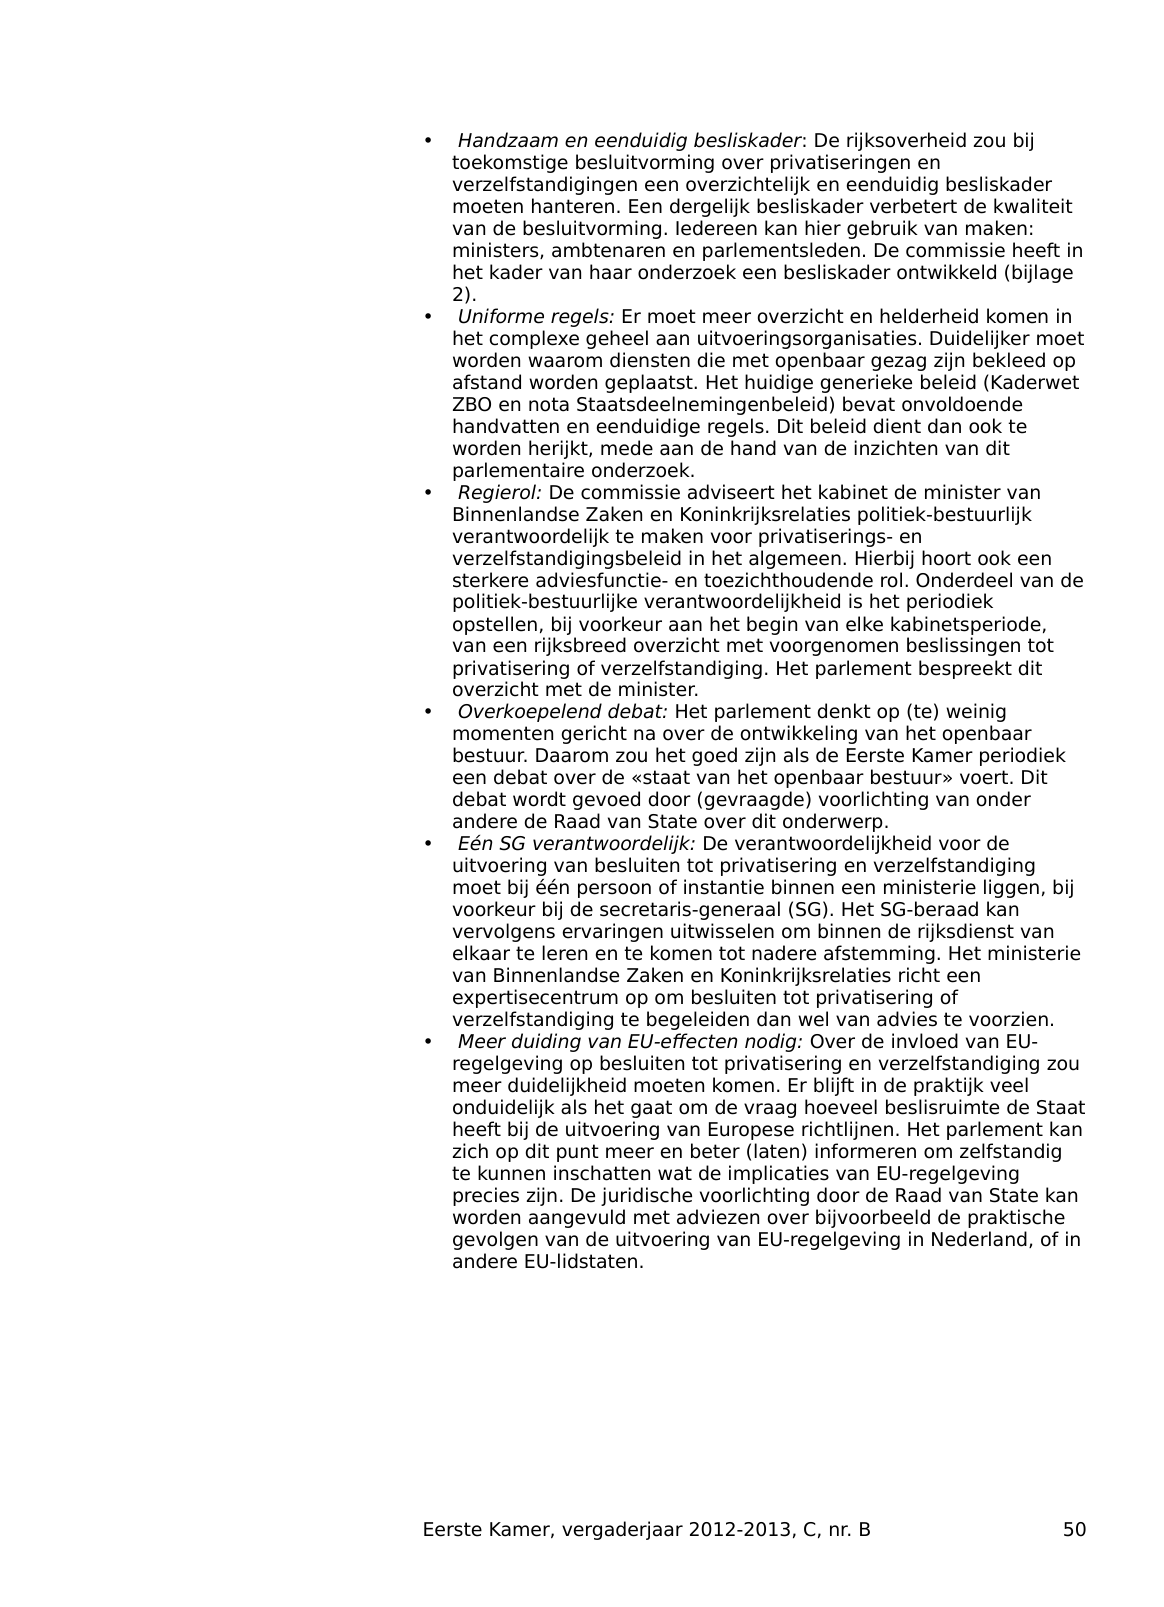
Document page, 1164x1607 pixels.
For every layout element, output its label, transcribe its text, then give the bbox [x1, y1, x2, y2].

text • Overkoepelend debat: Het parlement denkt op (te) weinig momenten gericht na over de ontwikkeling van het openbaar bestuur. Daarom zou het goed zijn als de Eerste Kamer periodiek een debat over de «staat van het openbaar bestuur» voert. Dit debat wordt gevoed door (gevraagde) voorlichting van onder andere de Raad van State over dit onderwerp. [422, 701, 1087, 833]
text • Regierol: De commissie adviseert het kabinet de minister van Binnenlandse Zaken en Koninkrijksrelaties politiek-bestuurlijk verantwoordelijk te maken voor privatiserings- en verzelfstandigingsbeleid in het algemeen. Hierbij hoort ook een sterkere adviesfunctie- en toezichthoudende rol. Onderdeel van de politiek-bestuurlijke verantwoordelijkheid is het periodiek opstellen, bij voorkeur aan het begin van elke kabinetsperiode, van een rijksbreed overzicht met voorgenomen beslissingen tot privatisering of verzelfstandiging. Het parlement bespreekt dit overzicht met de minister. [422, 482, 1087, 701]
text • Meer duiding van EU-effecten nodig: Over de invloed van EU-regelgeving op besluiten tot privatisering en verzelfstandiging zou meer duidelijkheid moeten komen. Er blijft in de praktijk veel onduidelijk als het gaat om de vraag hoeveel beslisruimte de Staat heeft bij de uitvoering van Europese richtlijnen. Het parlement kan zich op dit punt meer en beter (laten) informeren om zelfstandig te kunnen inschatten wat de implicaties van EU-regelgeving precies zijn. De juridische voorlichting door de Raad van State kan worden aangevuld met adviezen over bijvoorbeeld de praktische gevolgen van de uitvoering van EU-regelgeving in Nederland, of in andere EU-lidstaten. [422, 1031, 1087, 1273]
text • Eén SG verantwoordelijk: De verantwoordelijkheid voor de uitvoering van besluiten tot privatisering en verzelfstandiging moet bij één persoon of instantie binnen een ministerie liggen, bij voorkeur bij de secretaris-generaal (SG). Het SG-beraad kan vervolgens ervaringen uitwisselen om binnen de rijksdienst van elkaar te leren en te komen tot nadere afstemming. Het ministerie van Binnenlandse Zaken en Koninkrijksrelaties richt een expertisecentrum op om besluiten tot privatisering of verzelfstandiging te begeleiden dan wel van advies te voorzien. [422, 833, 1087, 1031]
text • Handzaam en eenduidig besliskader: De rijksoverheid zou bij toekomstige besluitvorming over privatiseringen en verzelfstandigingen een overzichtelijk en eenduidig besliskader moeten hanteren. Een dergelijk besliskader verbetert de kwaliteit van de besluitvorming. Iedereen kan hier gebruik van maken: ministers, ambtenaren en parlementsleden. De commissie heeft in het kader van haar onderzoek een besliskader ontwikkeld (bijlage 2). [422, 130, 1087, 306]
text • Uniforme regels: Er moet meer overzicht en helderheid komen in het complexe geheel aan uitvoeringsorganisaties. Duidelijker moet worden waarom diensten die met openbaar gezag zijn bekleed op afstand worden geplaatst. Het huidige generieke beleid (Kaderwet ZBO en nota Staatsdeelnemingenbeleid) bevat onvoldoende handvatten en eenduidige regels. Dit beleid dient dan ook te worden herijkt, mede aan de hand van de inzichten van dit parlementaire onderzoek. [422, 306, 1087, 482]
